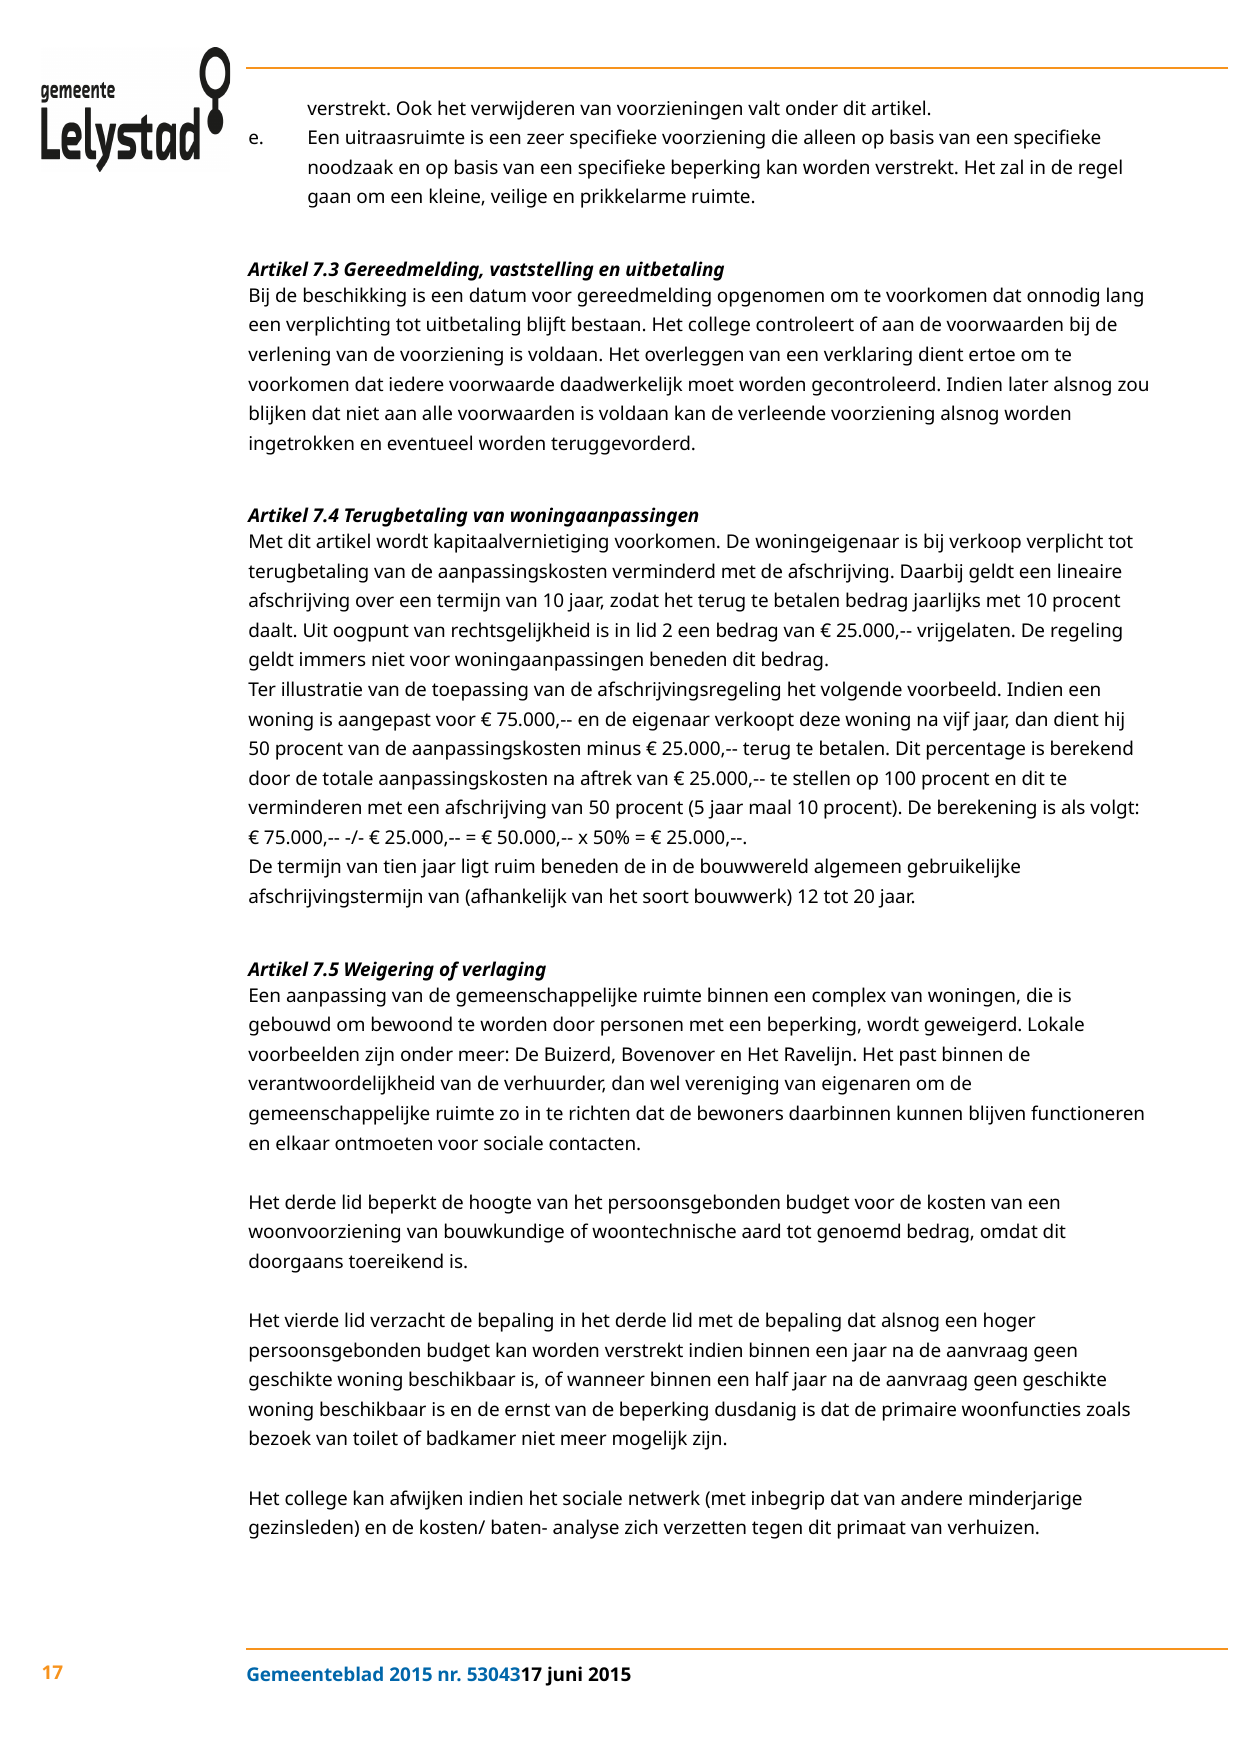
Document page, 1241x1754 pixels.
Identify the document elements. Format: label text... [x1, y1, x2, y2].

text Het vierde lid verzacht de bepaling in het derde lid met de bepaling dat alsnog een hoger persoonsgebonden budget kan worden verstrekt indien binnen een jaar na de aanvraag geen geschikte woning beschikbaar is, of wanneer binnen een half jaar na de aanvraag geen geschikte woning beschikbaar is en de ernst van de beperking dusdanig is dat de primaire woonfuncties zoals bezoek van toilet of badkamer niet meer mogelijk zijn. [248, 1307, 1152, 1451]
picture [41, 47, 231, 172]
list Een uitraasruimte is een zeer specifieke voorziening die alleen op basis van een specifieke noodzaak en op basis van een specifieke beperking kan worden verstrekt. Het zal in de regel gaan om een kleine, veilige en prikkelarme ruimte. [248, 124, 1152, 209]
text Bij de beschikking is een datum voor gereedmelding opgenomen om te voorkomen dat onnodig lang een verplichting tot uitbetaling blijft bestaan. Het college controleert of aan de voorwaarden bij de verlening van de voorziening is voldaan. Het overleggen van een verklaring dient ertoe om te voorkomen dat iedere voorwaarde daadwerkelijk moet worden gecontroleerd. Indien later alsnog zou blijken dat niet aan alle voorwaarden is voldaan kan de verleende voorziening alsnog worden ingetrokken en eventueel worden teruggevorderd. [248, 282, 1152, 456]
text Een aanpassing van de gemeenschappelijke ruimte binnen een complex van woningen, die is gebouwd om bewoond te worden door personen met een beperking, wordt geweigerd. Lokale voorbeelden zijn onder meer: De Buizerd, Bovenover en Het Ravelijn. Het past binnen de verantwoordelijkheid van de verhuurder, dan wel vereniging van eigenaren om de gemeenschappelijke ruimte zo in te richten dat de bewoners daarbinnen kunnen blijven functioneren en elkaar ontmoeten voor sociale contacten. [248, 982, 1152, 1155]
text Artikel 7.5 Weigering of verlaging [248, 956, 1152, 982]
text Ter illustratie van de toepassing van de afschrijvingsregeling het volgende voorbeeld. Indien een woning is aangepast voor € 75.000,-- en de eigenaar verkoopt deze woning na vijf jaar, dan dient hij 50 procent van de aanpassingskosten minus € 25.000,-- terug te betalen. Dit percentage is berekend door de totale aanpassingskosten na aftrek van € 25.000,-- te stellen op 100 procent en dit te verminderen met een afschrijving van 50 procent (5 jaar maal 10 procent). De berekening is als volgt: € 75.000,-- -/- € 25.000,-- = € 50.000,-- x 50% = € 25.000,--. [248, 676, 1152, 850]
list verstrekt. Ook het verwijderen van voorzieningen valt onder dit artikel. [248, 95, 1152, 121]
text Artikel 7.3 Gereedmelding, vaststelling en uitbetaling [248, 256, 1152, 282]
text De termijn van tien jaar ligt ruim beneden de in de bouwwereld algemeen gebruikelijke afschrijvingstermijn van (afhankelijk van het soort bouwwerk) 12 tot 20 jaar. [248, 854, 1152, 909]
text Met dit artikel wordt kapitaalvernietiging voorkomen. De woningeigenaar is bij verkoop verplicht tot terugbetaling van de aanpassingskosten verminderd met de afschrijving. Daarbij geldt een lineaire afschrijving over een termijn van 10 jaar, zodat het terug te betalen bedrag jaarlijks met 10 procent daalt. Uit oogpunt van rechtsgelijkheid is in lid 2 een bedrag van € 25.000,-- vrijgelaten. De regeling geldt immers niet voor woningaanpassingen beneden dit bedrag. [248, 528, 1152, 672]
text Het derde lid beperkt de hoogte van het persoonsgebonden budget voor de kosten van een woonvoorziening van bouwkundige of woontechnische aard tot genoemd bedrag, omdat dit doorgaans toereikend is. [248, 1189, 1152, 1274]
text Het college kan afwijken indien het sociale netwerk (met inbegrip dat van andere minderjarige gezinsleden) en de kosten/ baten- analyse zich verzetten tegen dit primaat van verhuizen. [248, 1485, 1152, 1540]
text Artikel 7.4 Terugbetaling van woningaanpassingen [248, 503, 1152, 528]
